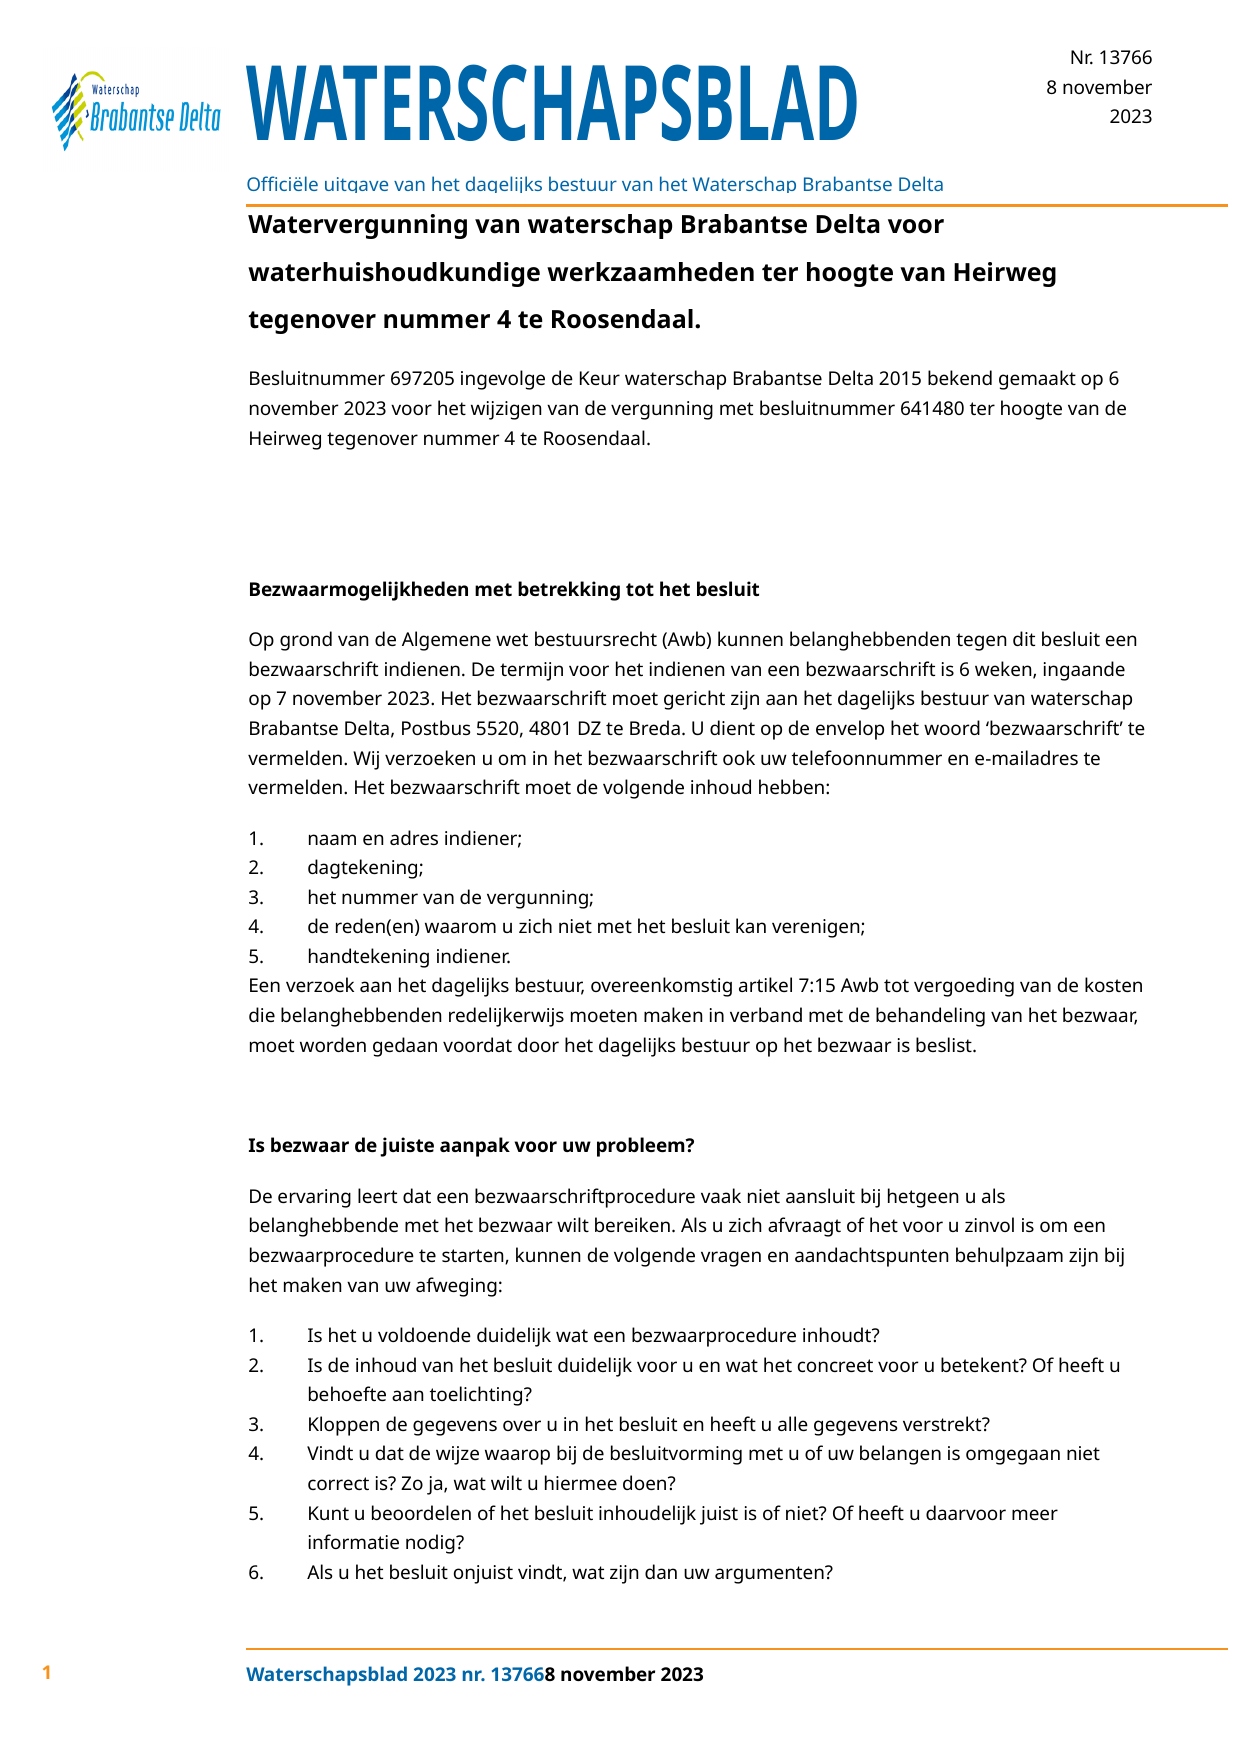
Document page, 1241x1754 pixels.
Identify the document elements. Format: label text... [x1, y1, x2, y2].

list Vindt u dat de wijze waarop bij de besluitvorming met u of uw belangen is omgegaan niet correct is? Zo ja, wat wilt u hiermee doen? [248, 1441, 1152, 1496]
list naam en adres indiener; [248, 825, 1152, 850]
list Kloppen de gegevens over u in het besluit en heeft u alle gegevens verstrekt? [248, 1411, 1152, 1437]
list de reden(en) waarom u zich niet met het besluit kan verenigen; [248, 913, 1152, 939]
list handtekening indiener. [248, 943, 1152, 969]
text Op grond van de Algemene wet bestuursrecht (Awb) kunnen belanghebbenden tegen dit besluit een bezwaarschrift indienen. De termijn voor het indienen van een bezwaarschrift is 6 weken, ingaande op 7 november 2023. Het bezwaarschrift moet gericht zijn aan het dagelijks bestuur van waterschap Brabantse Delta, Postbus 5520, 4801 DZ te Breda. U dient op de envelop het woord ‘bezwaarschrift’ te vermelden. Wij verzoeken u om in het bezwaarschrift ook uw telefoonnummer en e‑mailadres te vermelden. Het bezwaarschrift moet de volgende inhoud hebben: [248, 626, 1152, 800]
list Is de inhoud van het besluit duidelijk voor u en wat het concreet voor u betekent? Of heeft u behoefte aan toelichting? [248, 1352, 1152, 1407]
list het nummer van de vergunning; [248, 884, 1152, 909]
text Bezwaarmogelijkheden met betrekking tot het besluit [248, 576, 1152, 602]
picture [41, 47, 231, 172]
list Kunt u beoordelen of het besluit inhoudelijk juist is of niet? Of heeft u daarvoor meer informatie nodig? [248, 1500, 1152, 1555]
text Watervergunning van waterschap Brabantse Delta voor waterhuishoudkundige werkzaamheden ter hoogte van Heirweg tegenover nummer 4 te Roosendaal. [248, 207, 1152, 336]
list Is het u voldoende duidelijk wat een bezwaarprocedure inhoudt? [248, 1322, 1152, 1348]
list Als u het besluit onjuist vindt, wat zijn dan uw argumenten? [248, 1559, 1152, 1584]
text Een verzoek aan het dagelijks bestuur, overeenkomstig artikel 7:15 Awb tot vergoeding van de kosten die belanghebbenden redelijkerwijs moeten maken in verband met de behandeling van het bezwaar, moet worden gedaan voordat door het dagelijks bestuur op het bezwaar is beslist. [248, 973, 1152, 1057]
text Besluitnummer 697205 ingevolge de Keur waterschap Brabantse Delta 2015 bekend gemaakt op 6 november 2023 voor het wijzigen van de vergunning met besluitnummer 641480 ter hoogte van de Heirweg tegenover nummer 4 te Roosendaal. [248, 366, 1152, 450]
list dagtekening; [248, 854, 1152, 880]
text Is bezwaar de juiste aanpak voor uw probleem? [248, 1133, 1152, 1158]
text De ervaring leert dat een bezwaarschriftprocedure vaak niet aansluit bij hetgeen u als belanghebbende met het bezwaar wilt bereiken. Als u zich afvraagt of het voor u zinvol is om een bezwaarprocedure te starten, kunnen de volgende vragen en aandachtspunten behulpzaam zijn bij het maken van uw afweging: [248, 1183, 1152, 1297]
